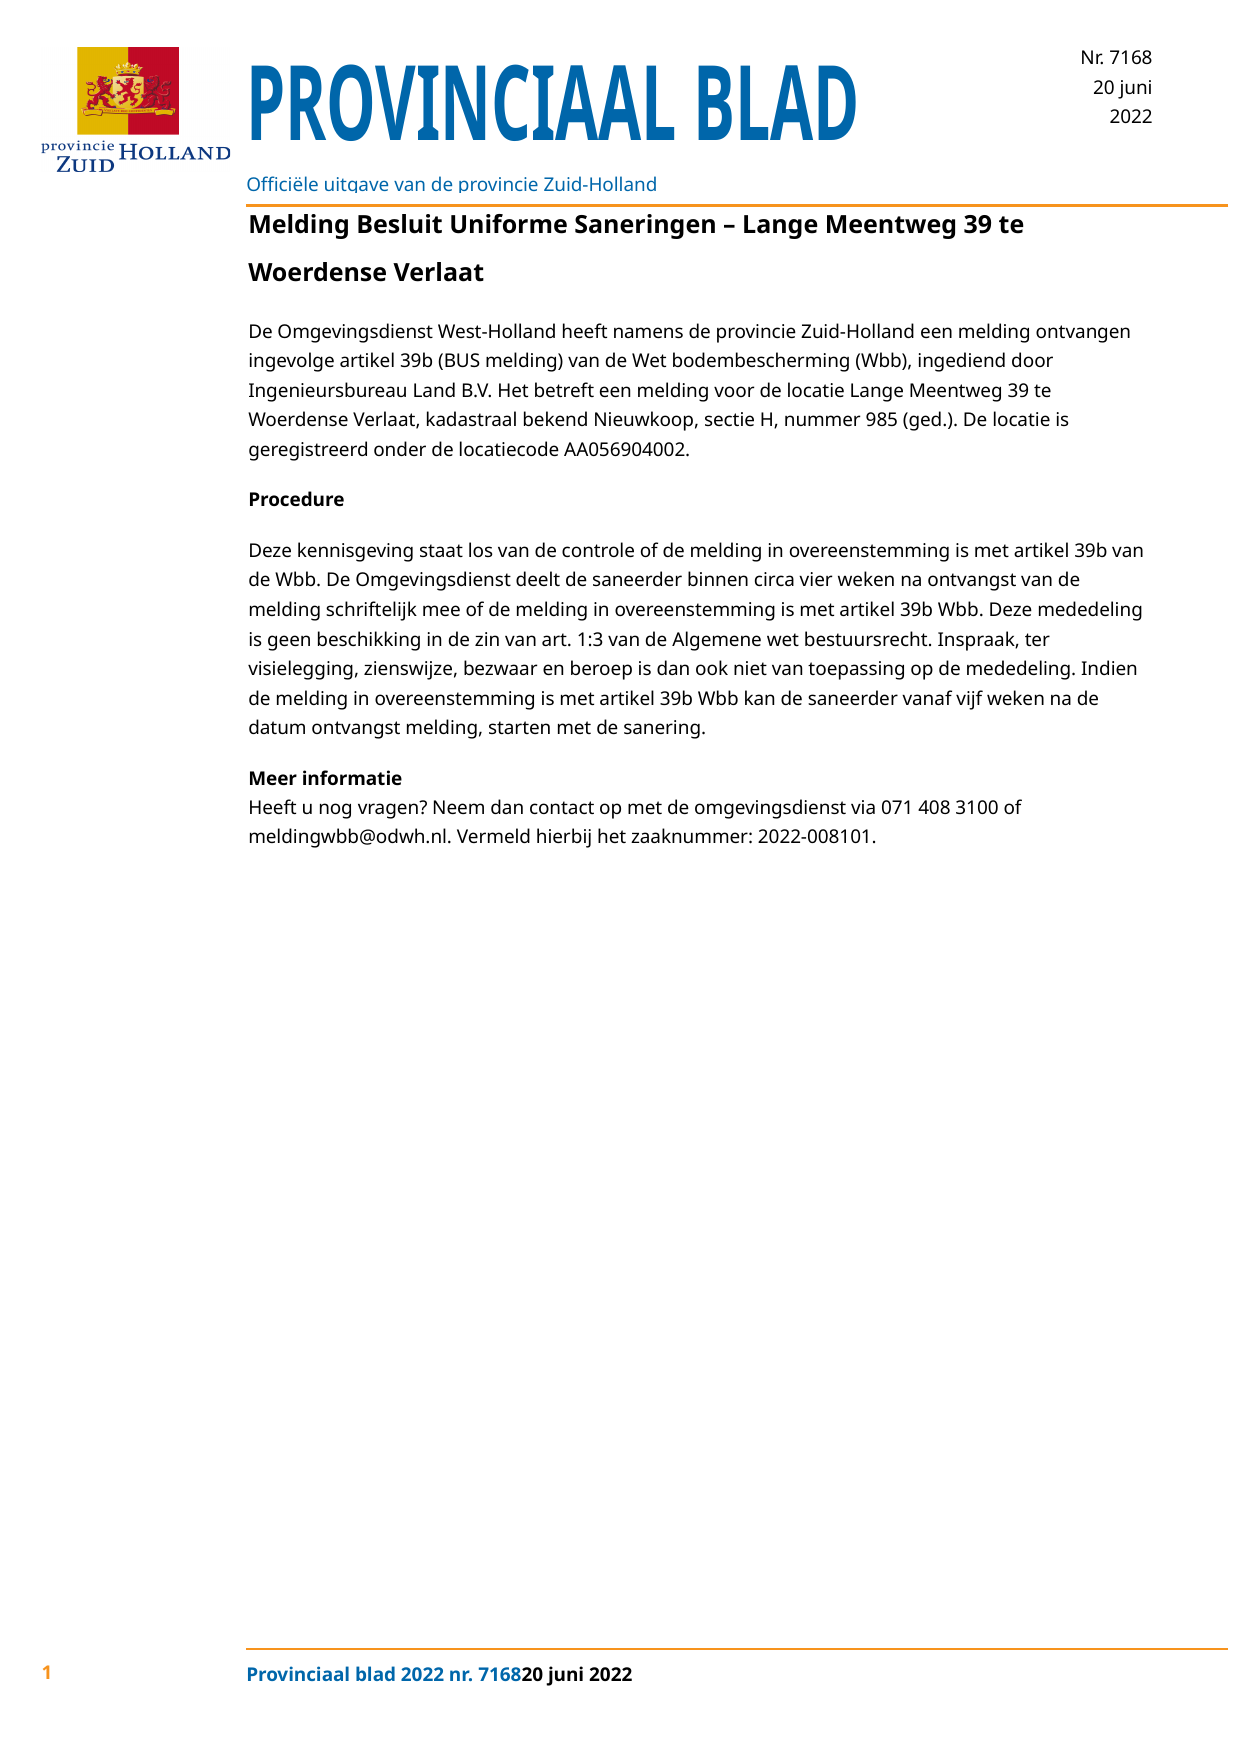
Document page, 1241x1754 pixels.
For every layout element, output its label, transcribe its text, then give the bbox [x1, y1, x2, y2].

text Heeft u nog vragen? Neem dan contact op met de omgevingsdienst via 071 408 3100 of meldingwbb@odwh.nl. Vermeld hierbij het zaaknummer: 2022-008101. [248, 794, 1152, 849]
text Melding Besluit Uniforme Saneringen – Lange Meentweg 39 te Woerdense Verlaat [248, 207, 1152, 288]
text De Omgevingsdienst West-Holland heeft namens de provincie Zuid-Holland een melding ontvangen ingevolge artikel 39b (BUS melding) van de Wet bodembescherming (Wbb), ingediend door Ingenieursbureau Land B.V. Het betreft een melding voor de locatie Lange Meentweg 39 te Woerdense Verlaat, kadastraal bekend Nieuwkoop, sectie H, nummer 985 (ged.). De locatie is geregistreerd onder de locatiecode AA056904002. [248, 318, 1152, 462]
table_header Meer informatie [248, 765, 1152, 791]
picture [41, 47, 231, 172]
text Deze kennisgeving staat los van de controle of de melding in overeenstemming is met artikel 39b van de Wbb. De Omgevingsdienst deelt de saneerder binnen circa vier weken na ontvangst van de melding schriftelijk mee of de melding in overeenstemming is met artikel 39b Wbb. Deze mededeling is geen beschikking in de zin van art. 1:3 van de Algemene wet bestuursrecht. Inspraak, ter visielegging, zienswijze, bezwaar en beroep is dan ook niet van toepassing op de mededeling. Indien de melding in overeenstemming is met artikel 39b Wbb kan de saneerder vanaf vijf weken na de datum ontvangst melding, starten met de sanering. [248, 537, 1152, 740]
text Procedure [248, 487, 1152, 512]
